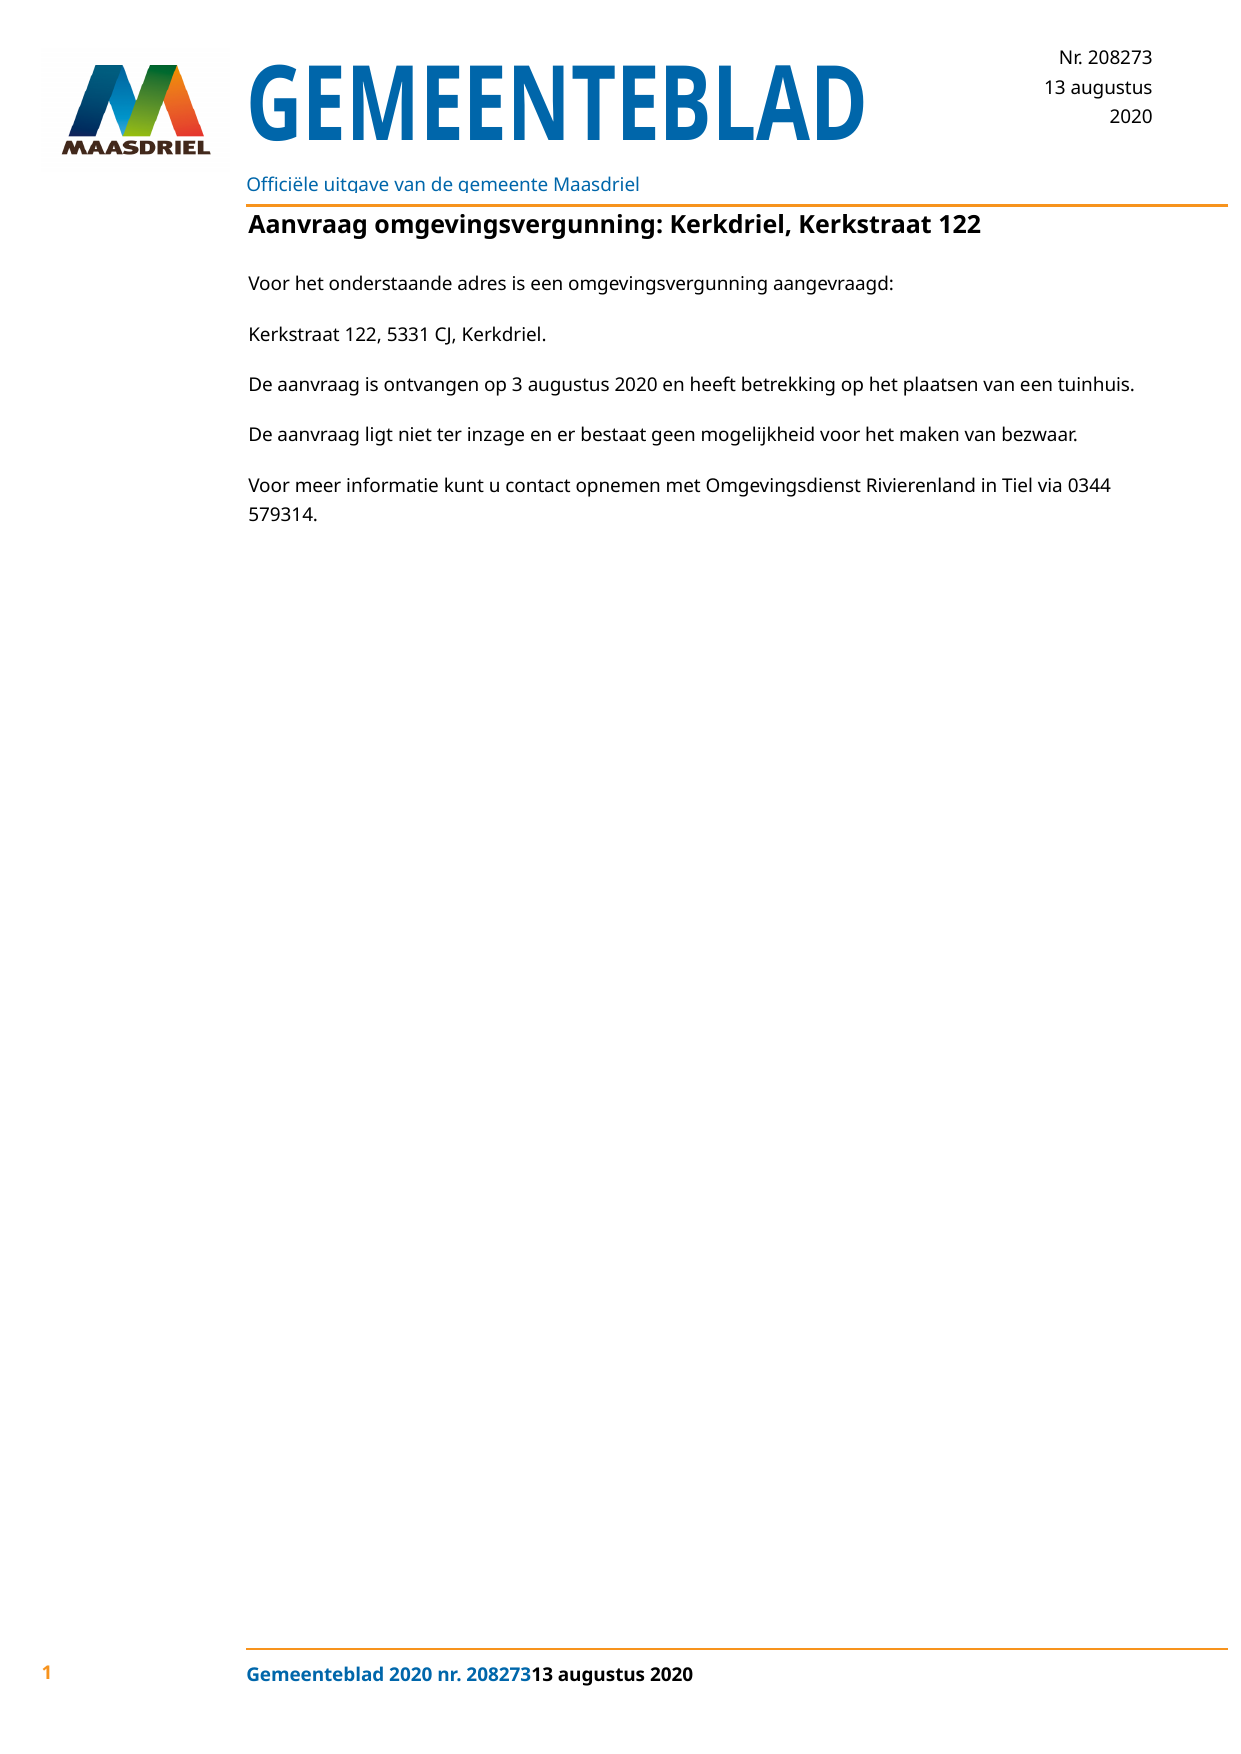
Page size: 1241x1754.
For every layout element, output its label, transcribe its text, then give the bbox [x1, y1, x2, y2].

picture [41, 47, 231, 172]
text Aanvraag omgevingsvergunning: Kerkdriel, Kerkstraat 122 [248, 207, 1152, 241]
text De aanvraag is ontvangen op 3 augustus 2020 en heeft betrekking op het plaatsen van een tuinhuis. [248, 371, 1152, 397]
text Kerkstraat 122, 5331 CJ, Kerkdriel. [248, 321, 1152, 346]
text Voor meer informatie kunt u contact opnemen met Omgevingsdienst Rivierenland in Tiel via 0344 579314. [248, 472, 1152, 527]
text De aanvraag ligt niet ter inzage en er bestaat geen mogelijkheid voor het maken van bezwaar. [248, 422, 1152, 447]
text Voor het onderstaande adres is een omgevingsvergunning aangevraagd: [248, 270, 1152, 296]
